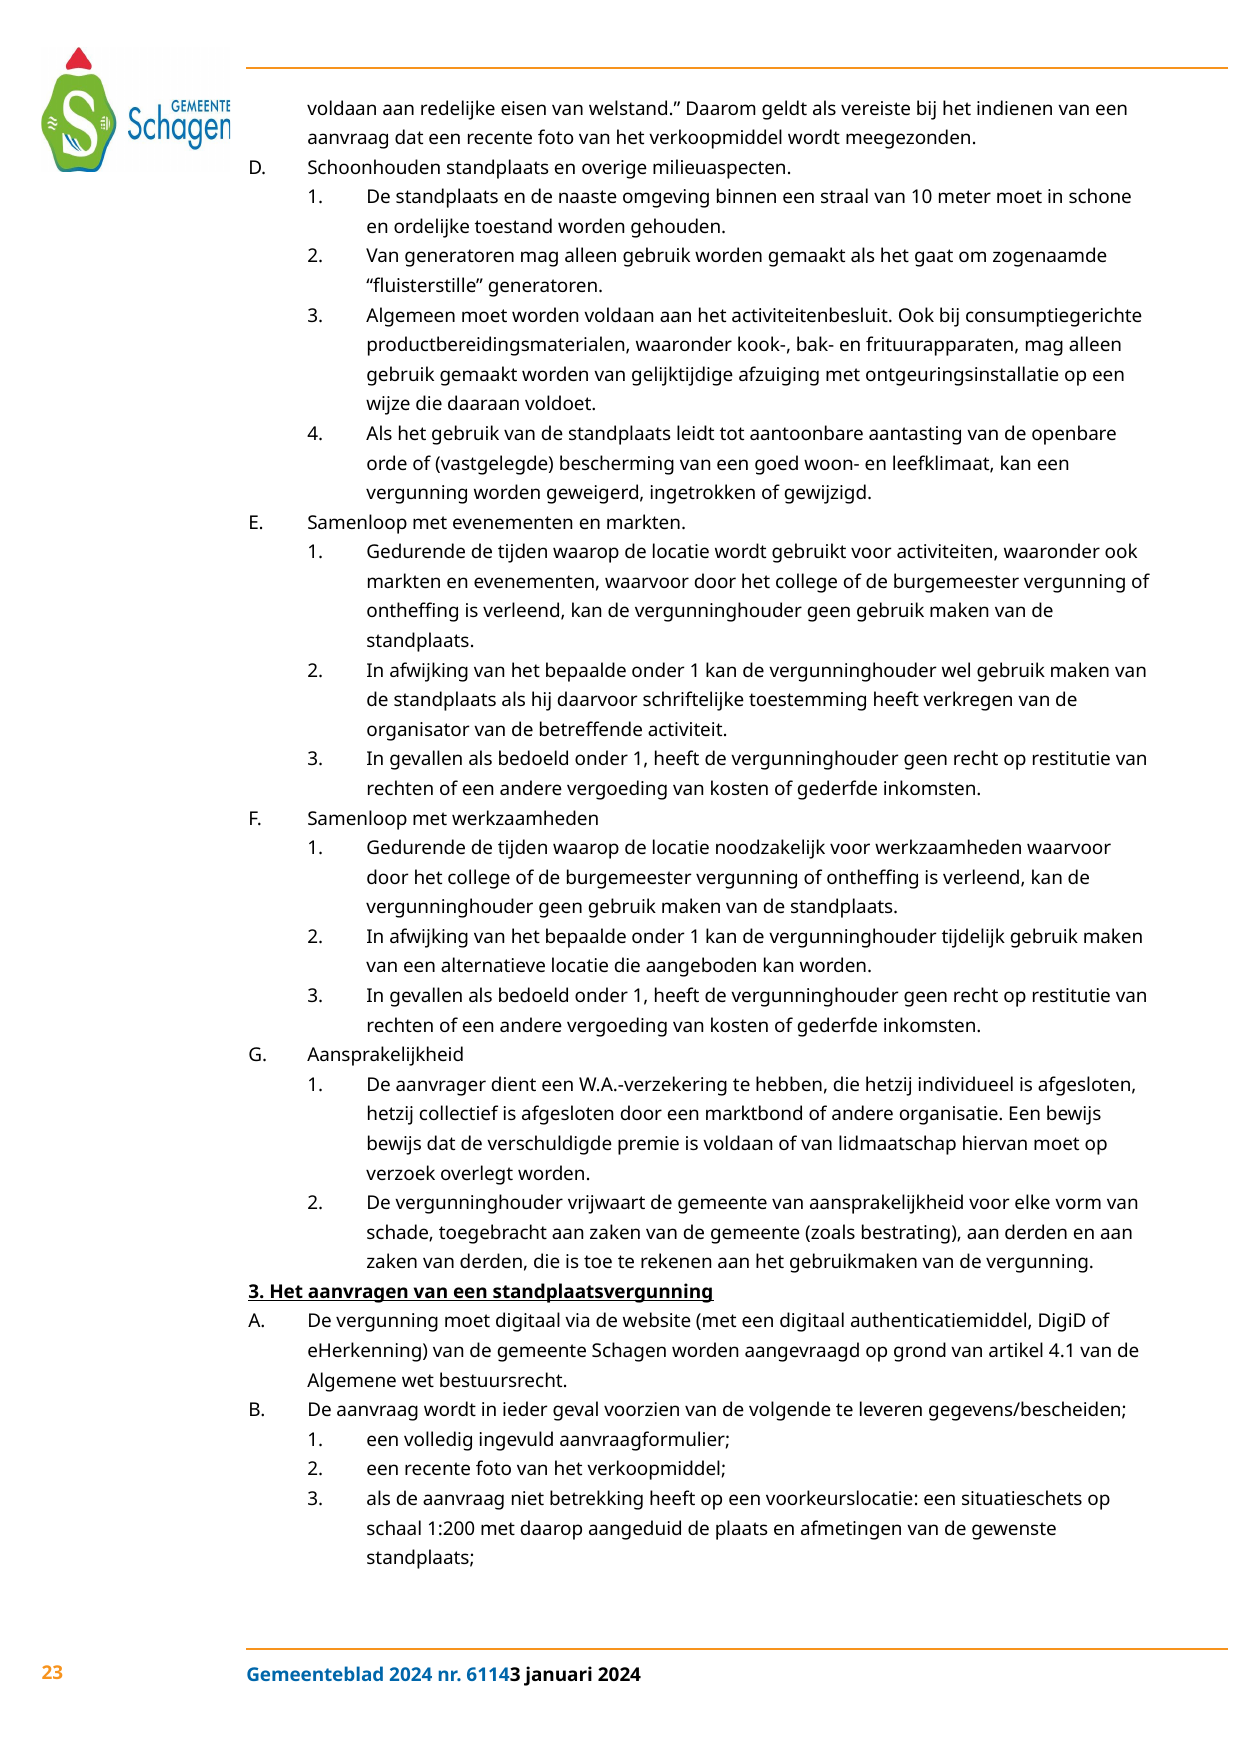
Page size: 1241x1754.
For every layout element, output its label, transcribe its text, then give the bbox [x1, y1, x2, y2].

list Als het gebruik van de standplaats leidt tot aantoonbare aantasting van de openbare orde of (vastgelegde) bescherming van een goed woon- en leefklimaat, kan een vergunning worden geweigerd, ingetrokken of gewijzigd. [307, 420, 1152, 505]
list een recente foto van het verkoopmiddel; [307, 1456, 1152, 1481]
text 3. Het aanvragen van een standplaatsvergunning [248, 1278, 1152, 1304]
list De vergunning moet digitaal via de website (met een digitaal authenticatiemiddel, DigiD of eHerkenning) van de gemeente Schagen worden aangevraagd op grond van artikel 4.1 van de Algemene wet bestuursrecht. [248, 1308, 1152, 1393]
list Aansprakelijkheid [248, 1041, 1152, 1067]
list Van generatoren mag alleen gebruik worden gemaakt als het gaat om zogenaamde “fluisterstille” generatoren. [307, 243, 1152, 298]
list De standplaats en de naaste omgeving binnen een straal van 10 meter moet in schone en ordelijke toestand worden gehouden. [307, 183, 1152, 239]
list De aanvraag wordt in ieder geval voorzien van de volgende te leveren gegevens/bescheiden; [248, 1396, 1152, 1422]
list als de aanvraag niet betrekking heeft op een voorkeurslocatie: een situatieschets op schaal 1:200 met daarop aangeduid de plaats en afmetingen van de gewenste standplaats; [307, 1485, 1152, 1570]
list De vergunninghouder vrijwaart de gemeente van aansprakelijkheid voor elke vorm van schade, toegebracht aan zaken van de gemeente (zoals bestrating), aan derden en aan zaken van derden, die is toe te rekenen aan het gebruikmaken van de vergunning. [307, 1189, 1152, 1274]
picture [41, 47, 231, 172]
list Gedurende de tijden waarop de locatie noodzakelijk voor werkzaamheden waarvoor door het college of de burgemeester vergunning of ontheffing is verleend, kan de vergunninghouder geen gebruik maken van de standplaats. [307, 834, 1152, 919]
list In gevallen als bedoeld onder 1, heeft de vergunninghouder geen recht op restitutie van rechten of een andere vergoeding van kosten of gederfde inkomsten. [307, 746, 1152, 801]
list voldaan aan redelijke eisen van welstand.” Daarom geldt als vereiste bij het indienen van een aanvraag dat een recente foto van het verkoopmiddel wordt meegezonden. [248, 95, 1152, 150]
list In gevallen als bedoeld onder 1, heeft de vergunninghouder geen recht op restitutie van rechten of een andere vergoeding van kosten of gederfde inkomsten. [307, 982, 1152, 1038]
list In afwijking van het bepaalde onder 1 kan de vergunninghouder wel gebruik maken van de standplaats als hij daarvoor schriftelijke toestemming heeft verkregen van de organisator van de betreffende activiteit. [307, 657, 1152, 742]
list Algemeen moet worden voldaan aan het activiteitenbesluit. Ook bij consumptiegerichte productbereidingsmaterialen, waaronder kook-, bak- en frituurapparaten, mag alleen gebruik gemaakt worden van gelijktijdige afzuiging met ontgeuringsinstallatie op een wijze die daaraan voldoet. [307, 302, 1152, 416]
list Samenloop met evenementen en markten. [248, 509, 1152, 535]
list Gedurende de tijden waarop de locatie wordt gebruikt voor activiteiten, waaronder ook markten en evenementen, waarvoor door het college of de burgemeester vergunning of ontheffing is verleend, kan de vergunninghouder geen gebruik maken van de standplaats. [307, 538, 1152, 653]
list In afwijking van het bepaalde onder 1 kan de vergunninghouder tijdelijk gebruik maken van een alternatieve locatie die aangeboden kan worden. [307, 923, 1152, 978]
list Schoonhouden standplaats en overige milieuaspecten. [248, 154, 1152, 180]
list Samenloop met werkzaamheden [248, 805, 1152, 831]
list De aanvrager dient een W.A.-verzekering te hebben, die hetzij individueel is afgesloten, hetzij collectief is afgesloten door een marktbond of andere organisatie. Een bewijs bewijs dat de verschuldigde premie is voldaan of van lidmaatschap hiervan moet op verzoek overlegt worden. [307, 1071, 1152, 1186]
list een volledig ingevuld aanvraagformulier; [307, 1426, 1152, 1452]
